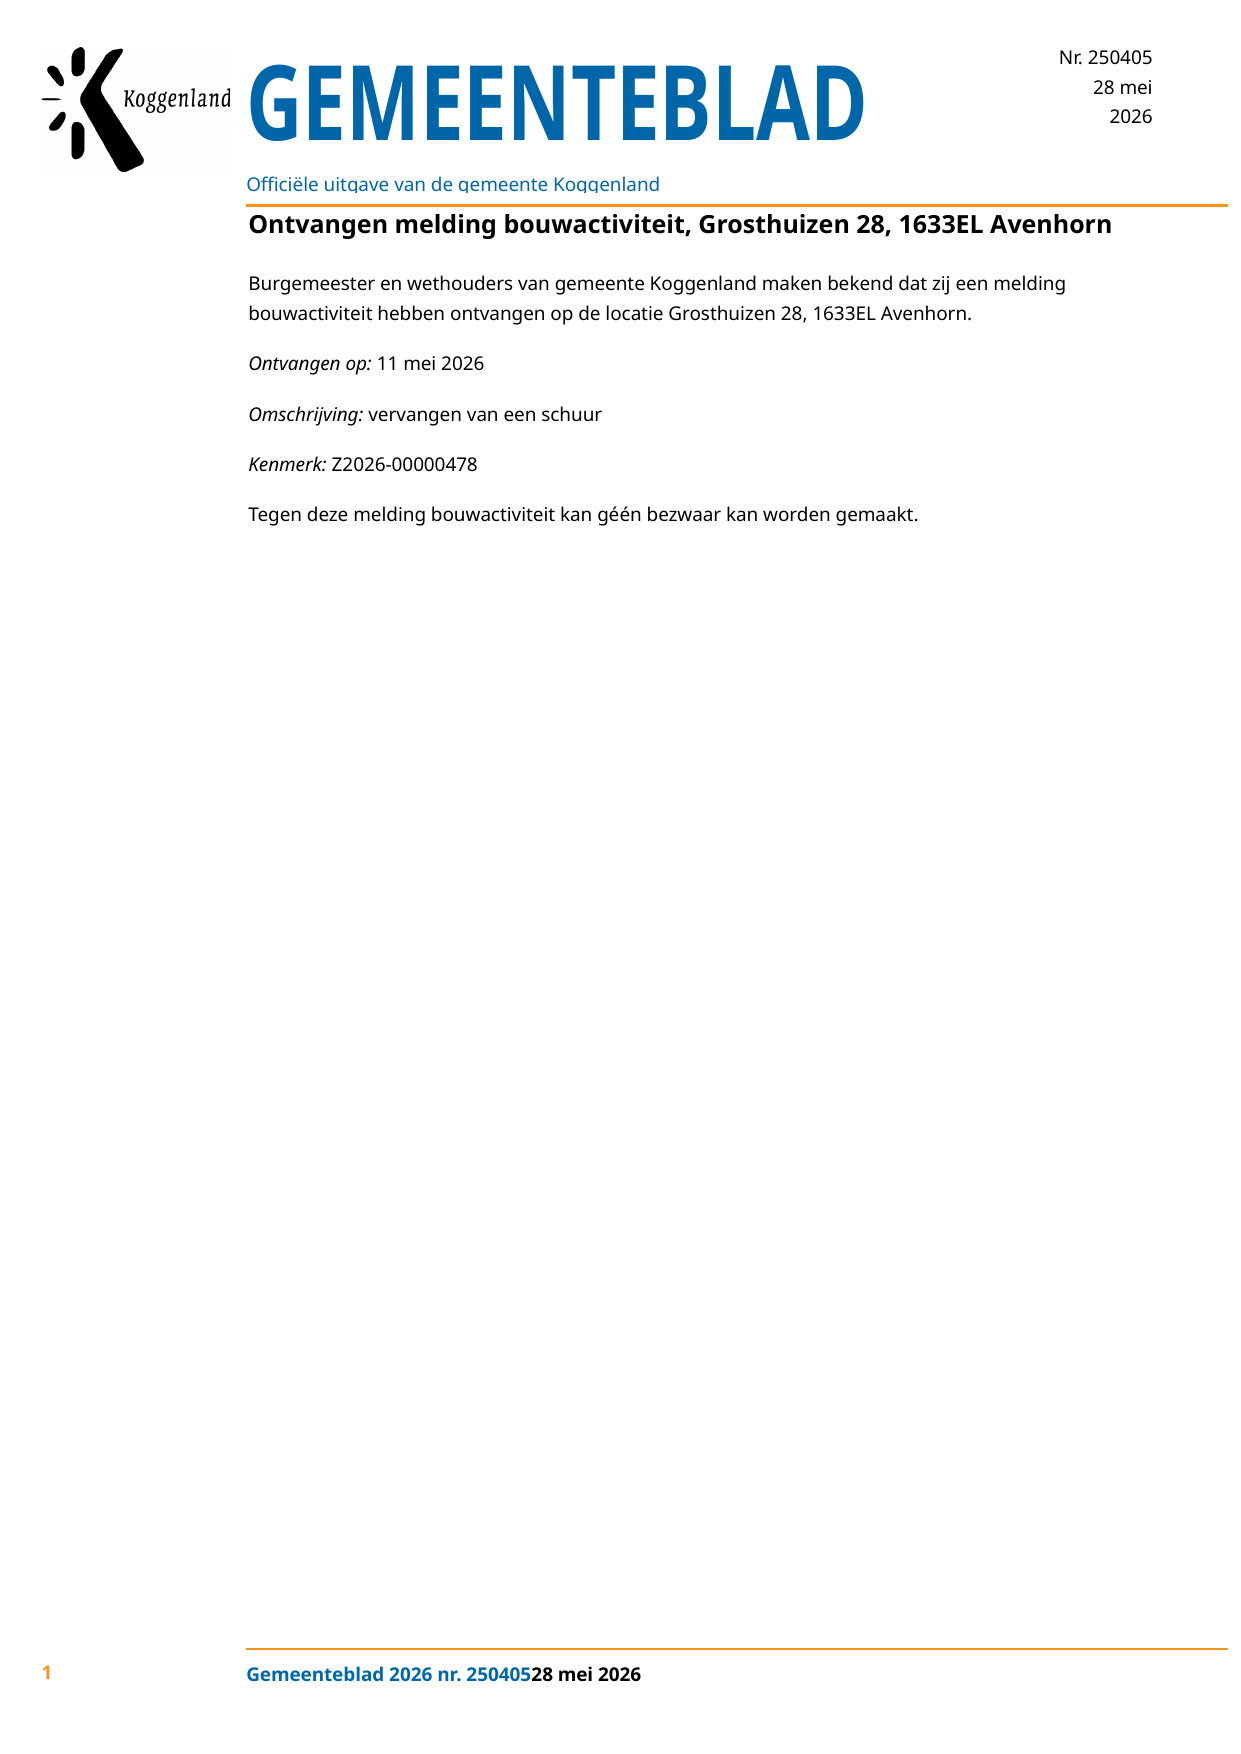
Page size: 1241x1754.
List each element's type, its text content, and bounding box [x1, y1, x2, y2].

text Burgemeester en wethouders van gemeente Koggenland maken bekend dat zij een melding bouwactiviteit hebben ontvangen op de locatie Grosthuizen 28, 1633EL Avenhorn. [248, 270, 1152, 326]
text Kenmerk: Z2026-00000478 [248, 451, 1152, 477]
picture [41, 47, 231, 172]
text Omschrijving: vervangen van een schuur [248, 401, 1152, 426]
text Ontvangen op: 11 mei 2026 [248, 350, 1152, 376]
text Ontvangen melding bouwactiviteit, Grosthuizen 28, 1633EL Avenhorn [248, 207, 1152, 241]
text Tegen deze melding bouwactiviteit kan géén bezwaar kan worden gemaakt. [248, 502, 1152, 527]
